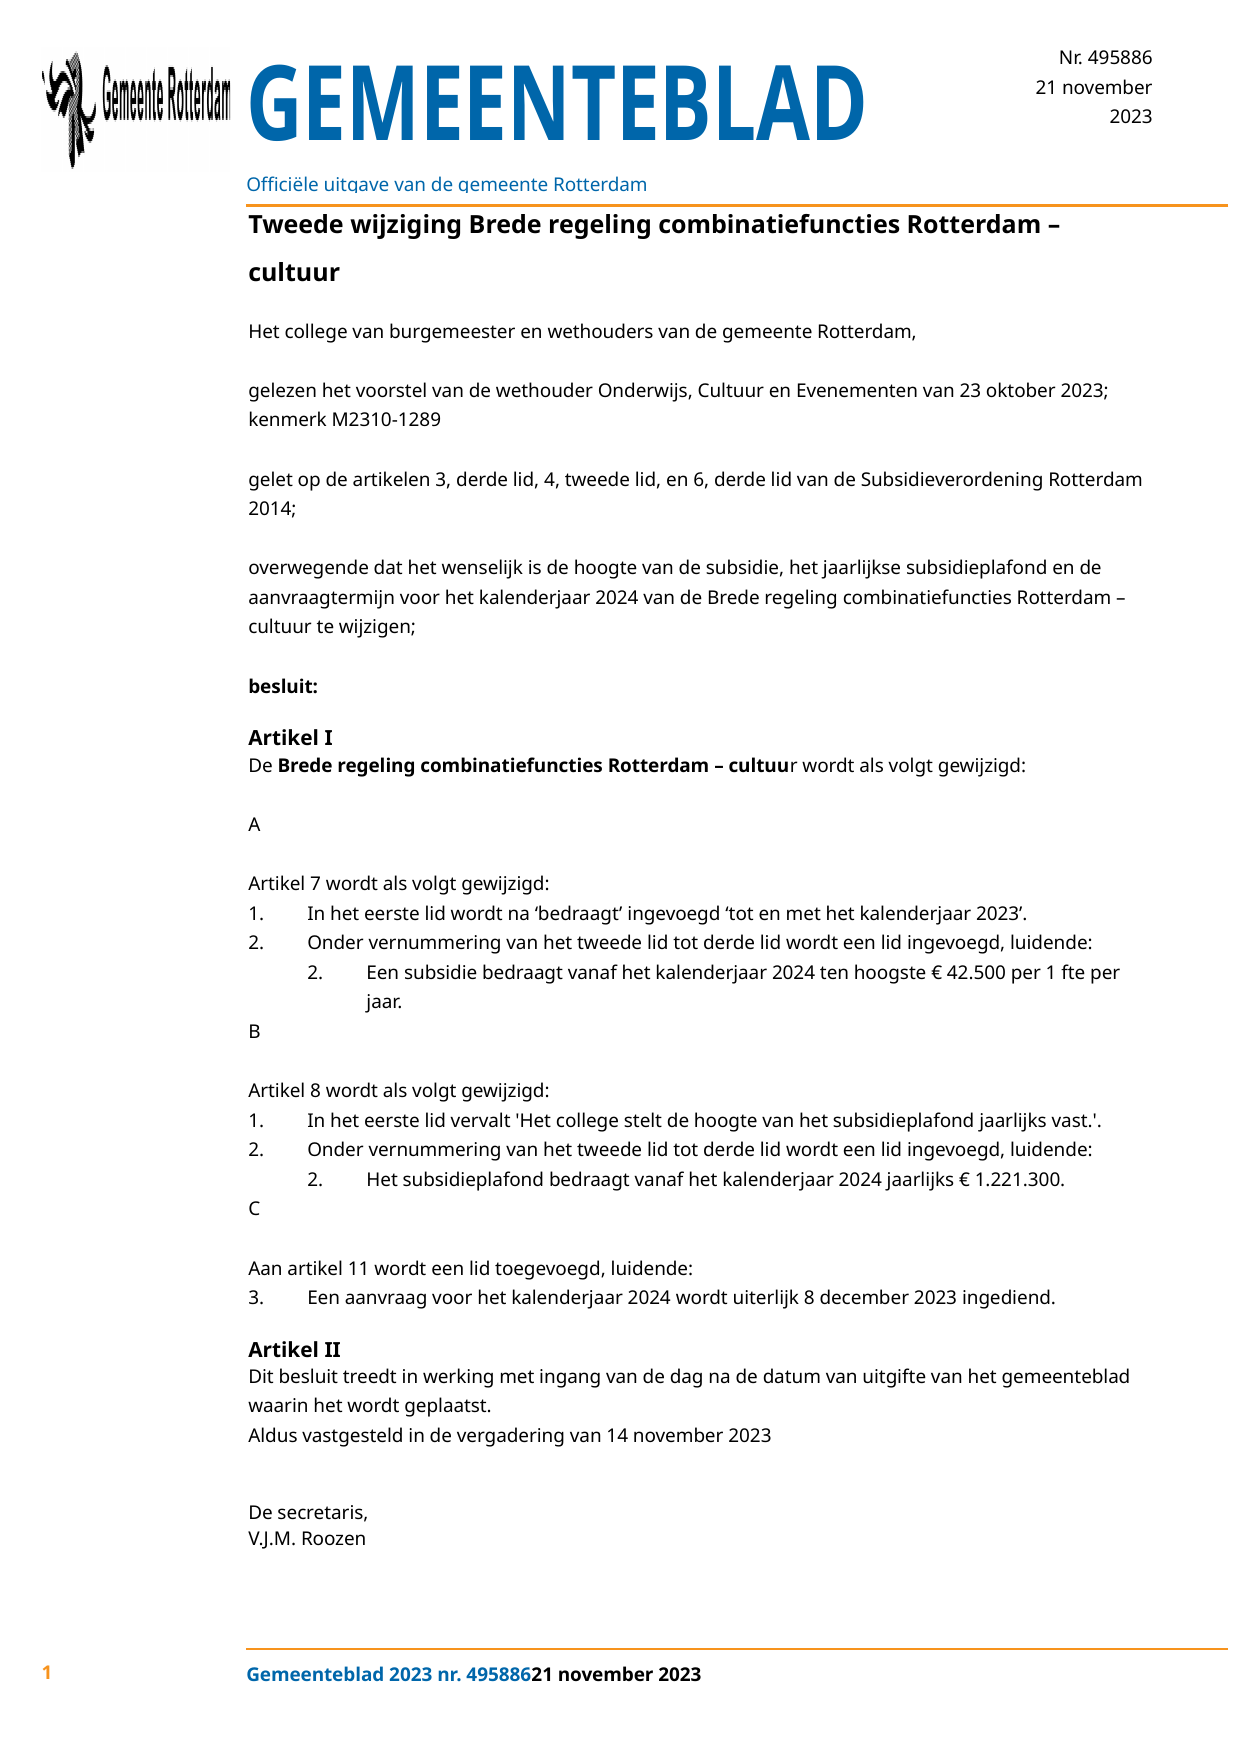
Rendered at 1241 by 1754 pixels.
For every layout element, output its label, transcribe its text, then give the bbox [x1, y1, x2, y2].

list Onder vernummering van het tweede lid tot derde lid wordt een lid ingevoegd, luidende: [248, 1136, 1152, 1162]
picture [41, 47, 231, 172]
text Tweede wijziging Brede regeling combinatiefuncties Rotterdam – cultuur [248, 207, 1152, 288]
text besluit: [248, 673, 1152, 699]
text De secretaris, [248, 1499, 1152, 1525]
text overwegende dat het wenselijk is de hoogte van de subsidie, het jaarlijkse subsidieplafond en de aanvraagtermijn voor het kalenderjaar 2024 van de Brede regeling combinatiefuncties Rotterdam – cultuur te wijzigen; [248, 554, 1152, 639]
text V.J.M. Roozen [248, 1525, 1152, 1551]
text Artikel 8 wordt als volgt gewijzigd: [248, 1077, 1152, 1103]
text Artikel II [248, 1335, 1152, 1363]
list In het eerste lid wordt na ‘bedraagt’ ingevoegd ‘tot en met het kalenderjaar 2023’. [248, 900, 1152, 925]
text A [248, 811, 1152, 837]
text Artikel I [248, 723, 1152, 752]
text B [248, 1018, 1152, 1044]
list Het subsidieplafond bedraagt vanaf het kalenderjaar 2024 jaarlijks € 1.221.300. [307, 1166, 1152, 1192]
list Onder vernummering van het tweede lid tot derde lid wordt een lid ingevoegd, luidende: [248, 929, 1152, 955]
list Een subsidie bedraagt vanaf het kalenderjaar 2024 ten hoogste € 42.500 per 1 fte per jaar. [307, 959, 1152, 1014]
text De Brede regeling combinatiefuncties Rotterdam – cultuur wordt als volgt gewijzigd: [248, 752, 1152, 777]
list In het eerste lid vervalt 'Het college stelt de hoogte van het subsidieplafond jaarlijks vast.'. [248, 1107, 1152, 1132]
text Artikel 7 wordt als volgt gewijzigd: [248, 870, 1152, 896]
text Dit besluit treedt in werking met ingang van de dag na de datum van uitgifte van het gemeenteblad waarin het wordt geplaatst. [248, 1363, 1152, 1418]
text gelezen het voorstel van de wethouder Onderwijs, Cultuur en Evenementen van 23 oktober 2023; kenmerk M2310-1289 [248, 377, 1152, 432]
text Aan artikel 11 wordt een lid toegevoegd, luidende: [248, 1255, 1152, 1280]
text Het college van burgemeester en wethouders van de gemeente Rotterdam, [248, 318, 1152, 344]
text gelet op de artikelen 3, derde lid, 4, tweede lid, en 6, derde lid van de Subsidieverordening Rotterdam 2014; [248, 466, 1152, 521]
list Een aanvraag voor het kalenderjaar 2024 wordt uiterlijk 8 december 2023 ingediend. [248, 1284, 1152, 1310]
text Aldus vastgesteld in de vergadering van 14 november 2023 [248, 1422, 1152, 1448]
text C [248, 1196, 1152, 1221]
